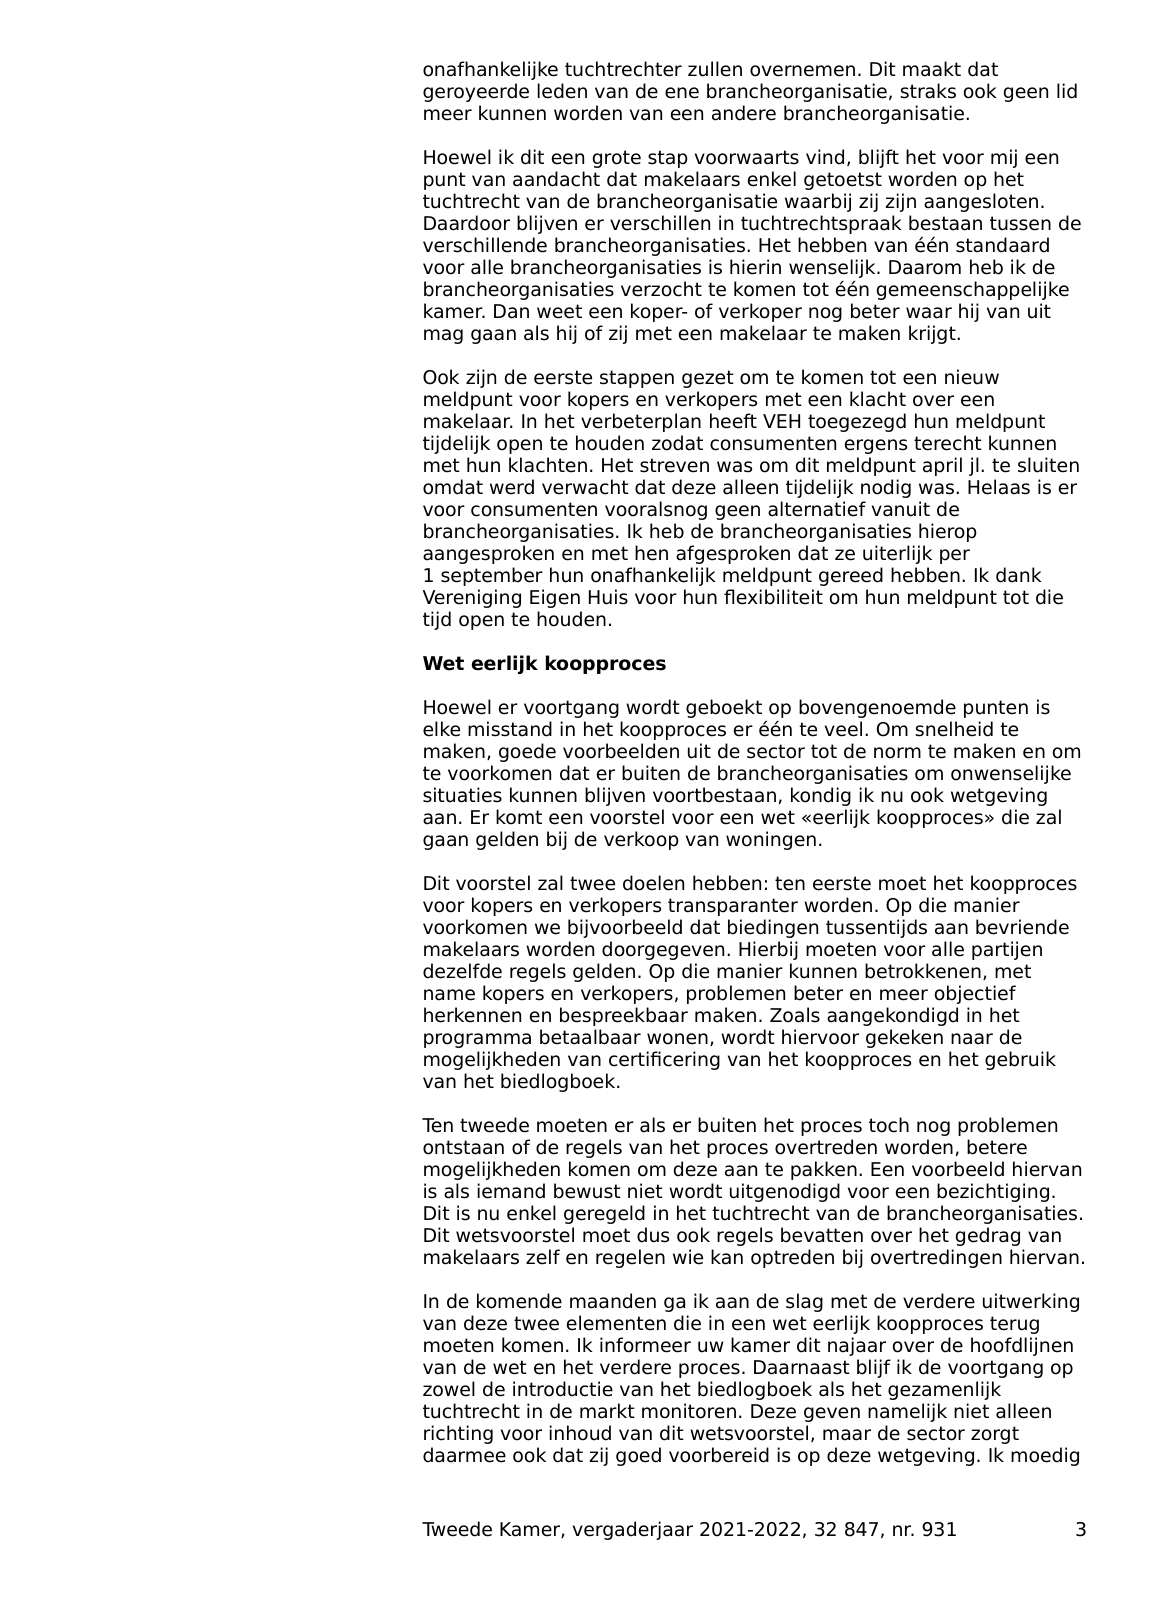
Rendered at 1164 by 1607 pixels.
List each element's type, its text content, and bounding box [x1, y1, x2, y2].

text Ten tweede moeten er als er buiten het proces toch nog problemen ontstaan of de regels van het proces overtreden worden, betere mogelijkheden komen om deze aan te pakken. Een voorbeeld hiervan is als iemand bewust niet wordt uitgenodigd voor een bezichtiging. Dit is nu enkel geregeld in het tuchtrecht van de brancheorganisaties. Dit wetsvoorstel moet dus ook regels bevatten over het gedrag van makelaars zelf en regelen wie kan optreden bij overtredingen hiervan. [422, 1115, 1087, 1269]
text onafhankelijke tuchtrechter zullen overnemen. Dit maakt dat geroyeerde leden van de ene brancheorganisatie, straks ook geen lid meer kunnen worden van een andere brancheorganisatie. [422, 59, 1087, 125]
text In de komende maanden ga ik aan de slag met de verdere uitwerking van deze twee elementen die in een wet eerlijk koopproces terug moeten komen. Ik informeer uw kamer dit najaar over de hoofdlijnen van de wet en het verdere proces. Daarnaast blijf ik de voortgang op zowel de introductie van het biedlogboek als het gezamenlijk tuchtrecht in de markt monitoren. Deze geven namelijk niet alleen richting voor inhoud van dit wetsvoorstel, maar de sector zorgt daarmee ook dat zij goed voorbereid is op deze wetgeving. Ik moedig [422, 1291, 1087, 1467]
text Hoewel er voortgang wordt geboekt op bovengenoemde punten is elke misstand in het koopproces er één te veel. Om snelheid te maken, goede voorbeelden uit de sector tot de norm te maken en om te voorkomen dat er buiten de brancheorganisaties om onwenselijke situaties kunnen blijven voortbestaan, kondig ik nu ook wetgeving aan. Er komt een voorstel voor een wet «eerlijk koopproces» die zal gaan gelden bij de verkoop van woningen. [422, 697, 1087, 851]
text Hoewel ik dit een grote stap voorwaarts vind, blijft het voor mij een punt van aandacht dat makelaars enkel getoetst worden op het tuchtrecht van de brancheorganisatie waarbij zij zijn aangesloten. Daardoor blijven er verschillen in tuchtrechtspraak bestaan tussen de verschillende brancheorganisaties. Het hebben van één standaard voor alle brancheorganisaties is hierin wenselijk. Daarom heb ik de brancheorganisaties verzocht te komen tot één gemeenschappelijke kamer. Dan weet een koper- of verkoper nog beter waar hij van uit mag gaan als hij of zij met een makelaar te maken krijgt. [422, 147, 1087, 345]
subtitle Wet eerlijk koopproces [422, 653, 1087, 675]
text Dit voorstel zal twee doelen hebben: ten eerste moet het koopproces voor kopers en verkopers transparanter worden. Op die manier voorkomen we bijvoorbeeld dat biedingen tussentijds aan bevriende makelaars worden doorgegeven. Hierbij moeten voor alle partijen dezelfde regels gelden. Op die manier kunnen betrokkenen, met name kopers en verkopers, problemen beter en meer objectief herkennen en bespreekbaar maken. Zoals aangekondigd in het programma betaalbaar wonen, wordt hiervoor gekeken naar de mogelijkheden van certificering van het koopproces en het gebruik van het biedlogboek. [422, 873, 1087, 1093]
text Ook zijn de eerste stappen gezet om te komen tot een nieuw meldpunt voor kopers en verkopers met een klacht over een makelaar. In het verbeterplan heeft VEH toegezegd hun meldpunt tijdelijk open te houden zodat consumenten ergens terecht kunnen met hun klachten. Het streven was om dit meldpunt april jl. te sluiten omdat werd verwacht dat deze alleen tijdelijk nodig was. Helaas is er voor consumenten vooralsnog geen alternatief vanuit de brancheorganisaties. Ik heb de brancheorganisaties hierop aangesproken en met hen afgesproken dat ze uiterlijk per 1 september hun onafhankelijk meldpunt gereed hebben. Ik dank Vereniging Eigen Huis voor hun flexibiliteit om hun meldpunt tot die tijd open te houden. [422, 367, 1087, 631]
